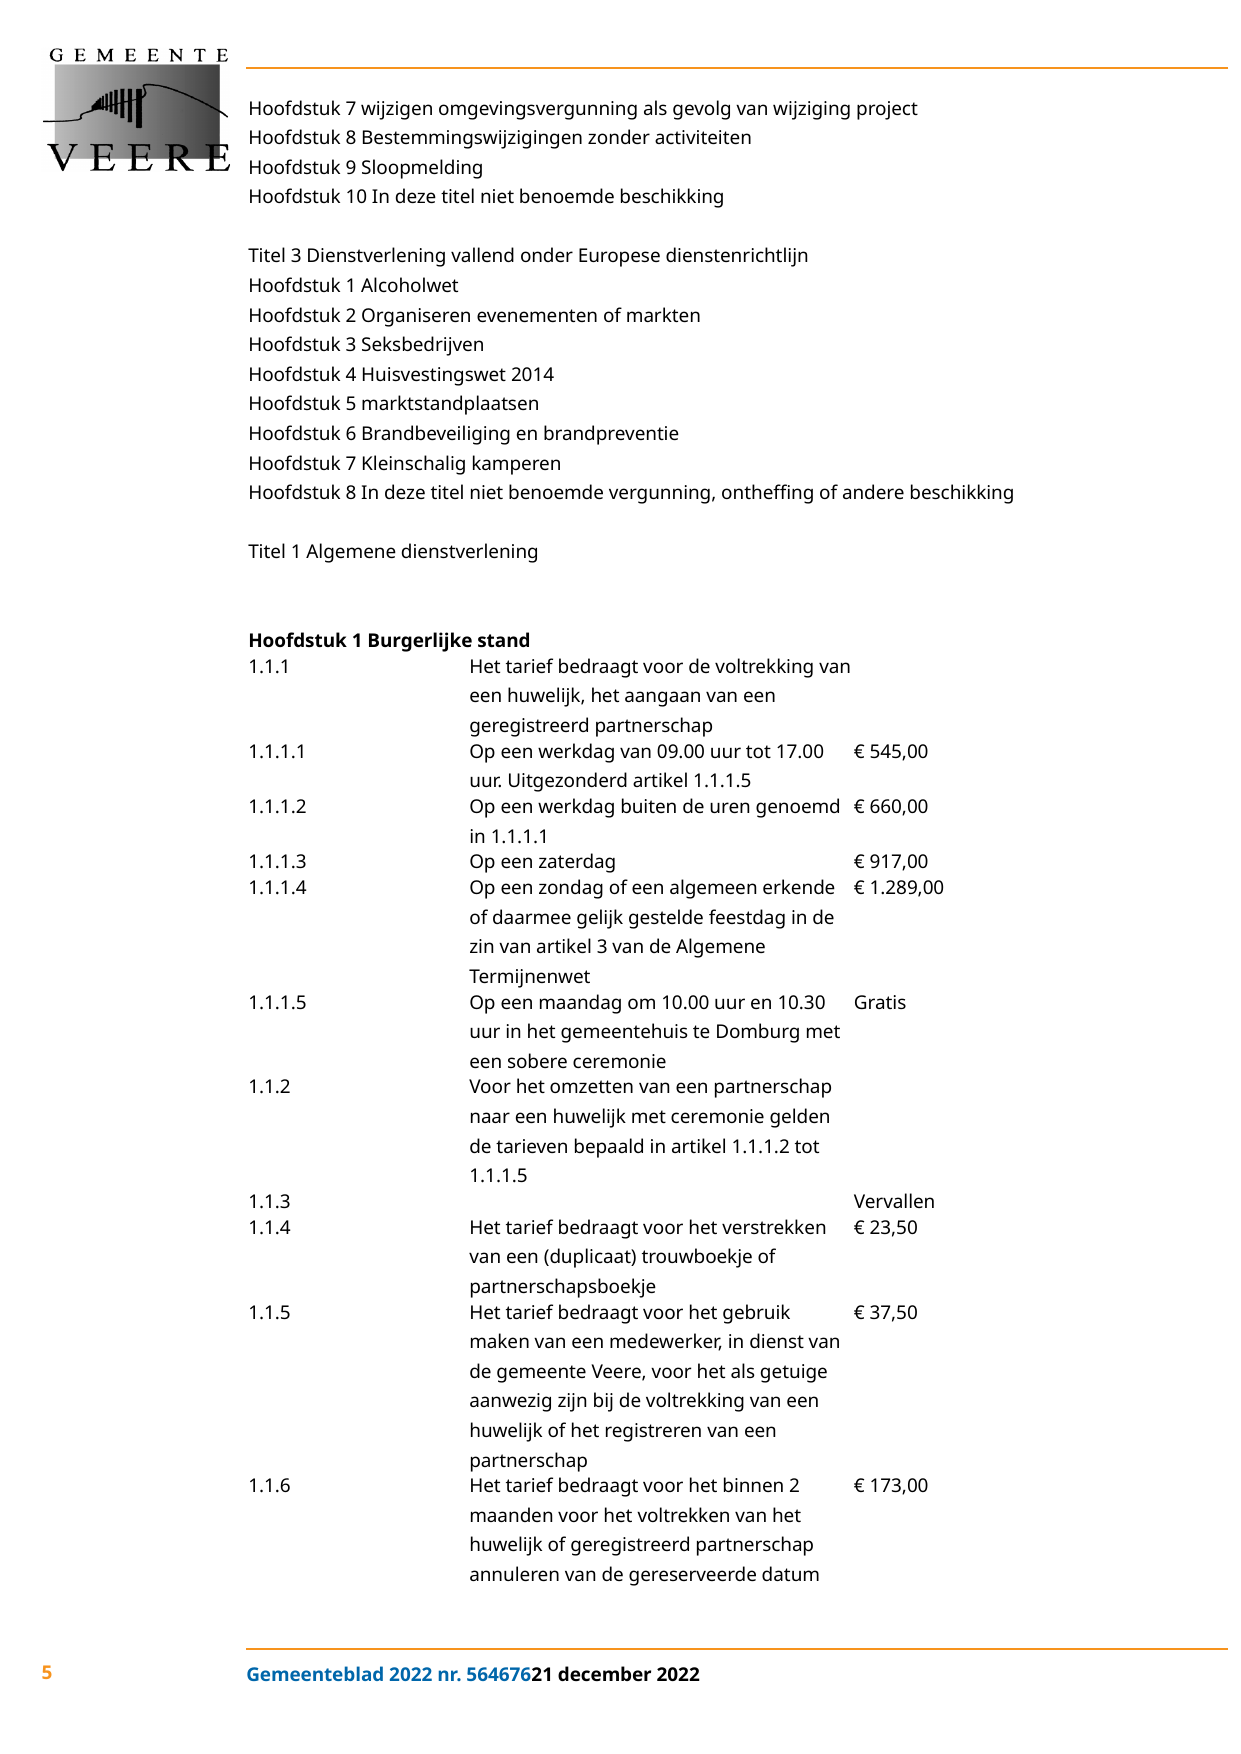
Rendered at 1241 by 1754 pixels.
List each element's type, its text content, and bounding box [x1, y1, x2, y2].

table_cell 1.1.1.5 [248, 989, 469, 1074]
table_cell Het tarief bedraagt voor de voltrekking van een huwelijk, het aangaan van een geregistreerd partnerschap [469, 653, 854, 738]
table_cell 1.1.1.4 [248, 874, 469, 989]
text Titel 3 Dienstverlening vallend onder Europese dienstenrichtlijn [248, 243, 1152, 268]
table_cell Vervallen [854, 1188, 1152, 1214]
table_cell 1.1.4 [248, 1214, 469, 1299]
table_cell 1.1.6 [248, 1473, 469, 1587]
table_cell Op een werkdag buiten de uren genoemd in 1.1.1.1 [469, 793, 854, 849]
text Hoofdstuk 9 Sloopmelding [248, 154, 1152, 180]
table_cell Op een zaterdag [469, 849, 854, 874]
text Hoofdstuk 8 Bestemmingswijzigingen zonder activiteiten [248, 124, 1152, 150]
table_cell 1.1.3 [248, 1188, 469, 1214]
text Hoofdstuk 2 Organiseren evenementen of markten [248, 302, 1152, 328]
table_cell Op een werkdag van 09.00 uur tot 17.00 uur. Uitgezonderd artikel 1.1.1.5 [469, 738, 854, 793]
table_cell 1.1.5 [248, 1299, 469, 1472]
text Hoofdstuk 1 Alcoholwet [248, 272, 1152, 298]
table_cell Het tarief bedraagt voor het verstrekken van een (duplicaat) trouwboekje of partnerschapsboekje [469, 1214, 854, 1299]
table_cell Op een maandag om 10.00 uur en 10.30 uur in het gemeentehuis te Domburg met een sobere ceremonie [469, 989, 854, 1074]
table_cell [854, 653, 1152, 738]
picture [41, 47, 231, 172]
text Hoofdstuk 7 wijzigen omgevingsvergunning als gevolg van wijziging project [248, 95, 1152, 121]
text Hoofdstuk 10 In deze titel niet benoemde beschikking [248, 183, 1152, 209]
table_cell € 1.289,00 [854, 874, 1152, 989]
table_cell Het tarief bedraagt voor het binnen 2 maanden voor het voltrekken van het huwelijk of geregistreerd partnerschap annuleren van de gereserveerde datum [469, 1473, 854, 1587]
text Hoofdstuk 8 In deze titel niet benoemde vergunning, ontheffing of andere beschikking [248, 479, 1152, 505]
table_header Hoofdstuk 1 Burgerlijke stand [248, 628, 1152, 653]
table_cell € 660,00 [854, 793, 1152, 849]
table_cell 1.1.1.3 [248, 849, 469, 874]
table_cell [854, 1074, 1152, 1188]
table_cell Voor het omzetten van een partnerschap naar een huwelijk met ceremonie gelden de tarieven bepaald in artikel 1.1.1.2 tot 1.1.1.5 [469, 1074, 854, 1188]
text Titel 1 Algemene dienstverlening [248, 538, 1152, 564]
table_cell Het tarief bedraagt voor het gebruik maken van een medewerker, in dienst van de gemeente Veere, voor het als getuige aanwezig zijn bij de voltrekking van een huwelijk of het registreren van een partnerschap [469, 1299, 854, 1472]
table_cell 1.1.2 [248, 1074, 469, 1188]
table_cell 1.1.1 [248, 653, 469, 738]
table_cell € 545,00 [854, 738, 1152, 793]
table_cell Op een zondag of een algemeen erkende of daarmee gelijk gestelde feestdag in de zin van artikel 3 van de Algemene Termijnenwet [469, 874, 854, 989]
table_cell € 23,50 [854, 1214, 1152, 1299]
table_cell € 917,00 [854, 849, 1152, 874]
text Hoofdstuk 3 Seksbedrijven [248, 331, 1152, 357]
text Hoofdstuk 5 marktstandplaatsen [248, 391, 1152, 416]
table_cell [469, 1188, 854, 1214]
table_cell € 173,00 [854, 1473, 1152, 1587]
table_cell Gratis [854, 989, 1152, 1074]
table_cell 1.1.1.1 [248, 738, 469, 793]
table_cell 1.1.1.2 [248, 793, 469, 849]
text Hoofdstuk 6 Brandbeveiliging en brandpreventie [248, 420, 1152, 446]
text Hoofdstuk 7 Kleinschalig kamperen [248, 450, 1152, 476]
text Hoofdstuk 4 Huisvestingswet 2014 [248, 361, 1152, 387]
table_cell € 37,50 [854, 1299, 1152, 1472]
